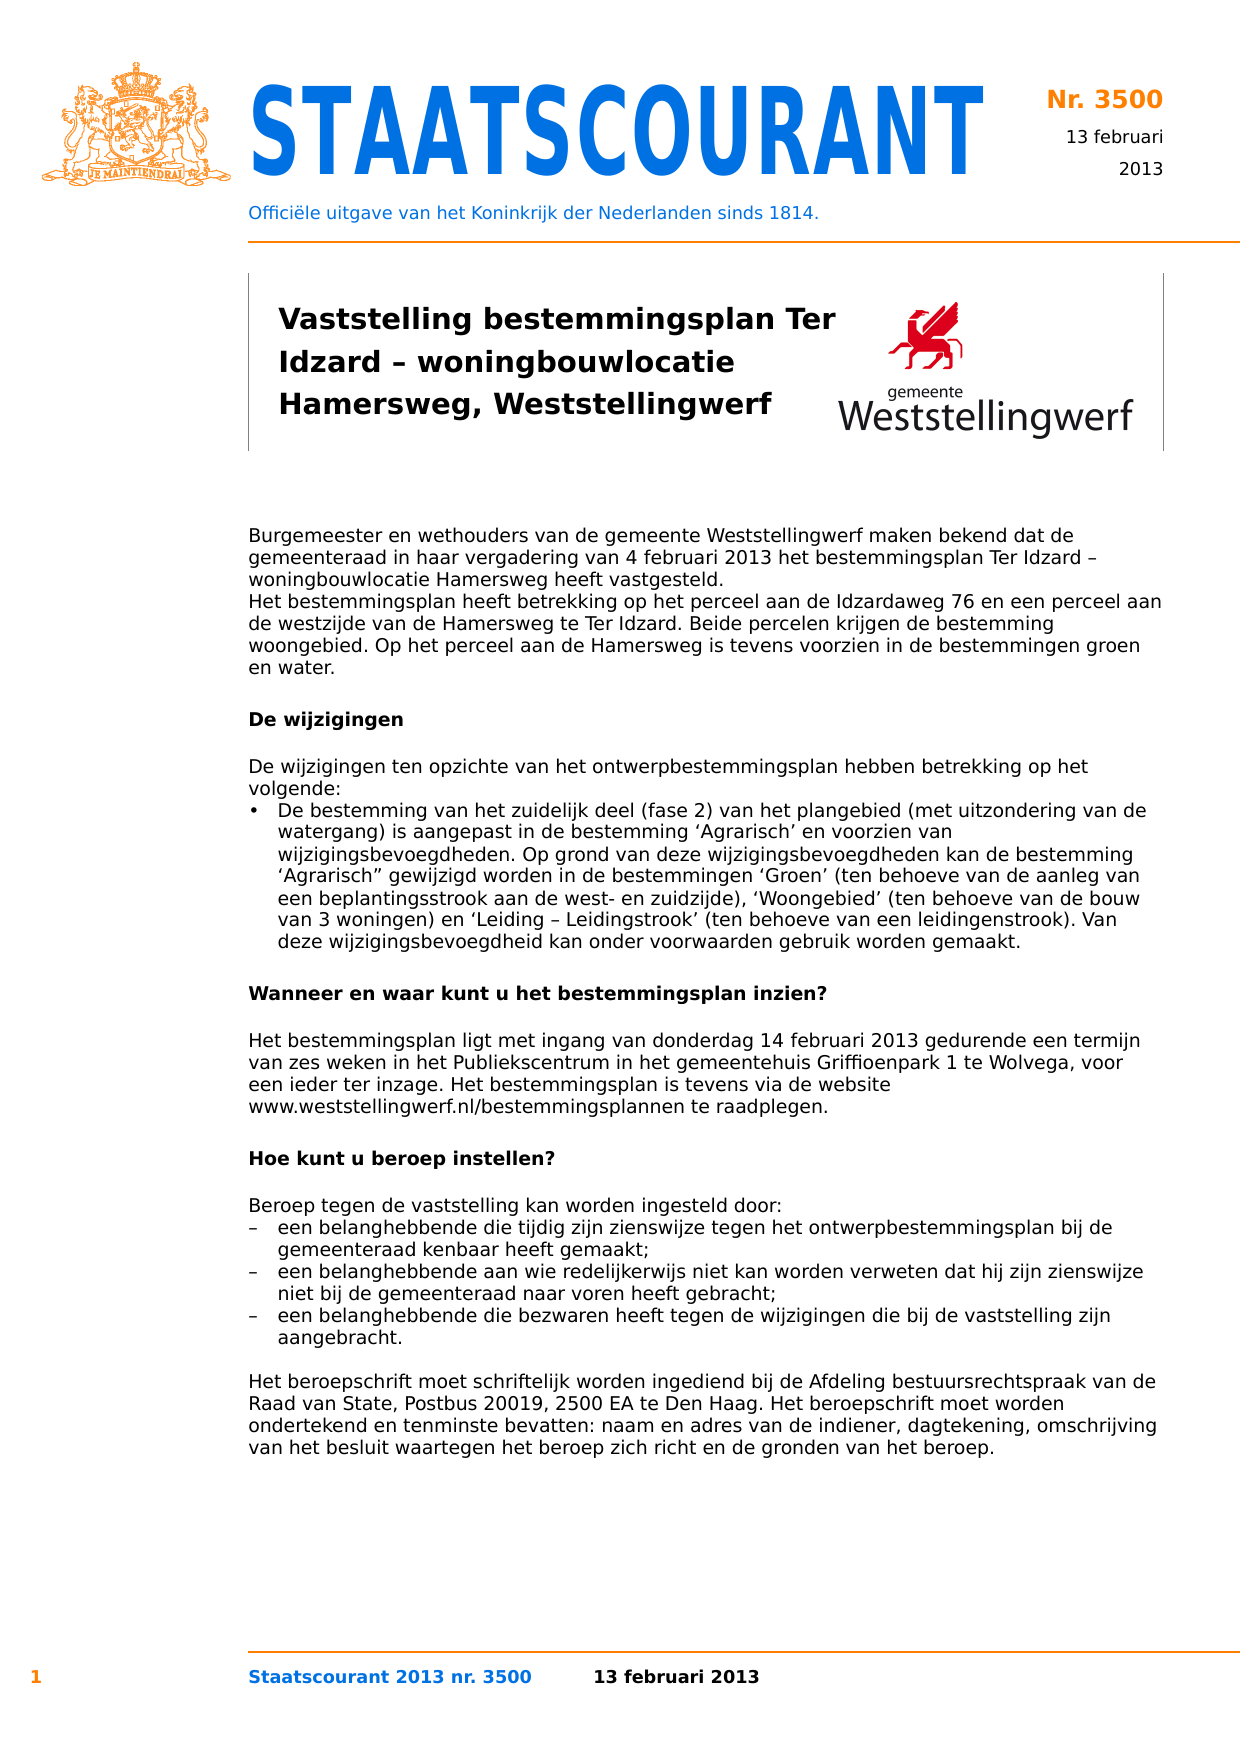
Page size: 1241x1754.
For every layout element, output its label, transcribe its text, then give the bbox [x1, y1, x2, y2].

text Beroep tegen de vaststelling kan worden ingesteld door: [248, 1195, 1163, 1217]
subtitle Wanneer en waar kunt u het bestemmingsplan inzien? [248, 983, 1163, 1005]
subtitle Hoe kunt u beroep instellen? [248, 1148, 1163, 1170]
text Het bestemmingsplan ligt met ingang van donderdag 14 februari 2013 gedurende een termijn van zes weken in het Publiekscentrum in het gemeentehuis Griffioenpark 1 te Wolvega, voor een ieder ter inzage. Het bestemmingsplan is tevens via de website www.weststellingwerf.nl/bestemmingsplannen te raadplegen. [248, 1030, 1163, 1118]
text – een belanghebbende die tijdig zijn zienswijze tegen het ontwerpbestemmingsplan bij de gemeenteraad kenbaar heeft gemaakt; [248, 1217, 1163, 1261]
text Het bestemmingsplan heeft betrekking op het perceel aan de Idzardaweg 76 en een perceel aan de westzijde van de Hamersweg te Ter Idzard. Beide percelen krijgen de bestemming woongebied. Op het perceel aan de Hamersweg is tevens voorzien in de bestemmingen groen en water. [248, 591, 1163, 678]
text De wijzigingen ten opzichte van het ontwerpbestemmingsplan hebben betrekking op het volgende: [248, 756, 1163, 799]
table_cell Officiële uitgave van het Koninkrijk der Nederlanden sinds 1814. [248, 203, 1240, 241]
text – een belanghebbende die bezwaren heeft tegen de wijzigingen die bij de vaststelling zijn aangebracht. [248, 1305, 1163, 1349]
subtitle Vaststelling bestemmingsplan Ter Idzard – woningbouwlocatie Hamersweg, Weststellingwerf [249, 273, 1163, 451]
table_cell 2013 [998, 153, 1240, 203]
table_cell 13 februari [998, 121, 1240, 153]
table_header Nr. 3500 [998, 62, 1240, 121]
text Burgemeester en wethouders van de gemeente Weststellingwerf maken bekend dat de gemeenteraad in haar vergadering van 4 februari 2013 het bestemmingsplan Ter Idzard – woningbouwlocatie Hamersweg heeft vastgesteld. [248, 525, 1163, 591]
text • De bestemming van het zuidelijk deel (fase 2) van het plangebied (met uitzondering van de watergang) is aangepast in de bestemming ‘Agrarisch’ en voorzien van wijzigingsbevoegdheden. Op grond van deze wijzigingsbevoegdheden kan de bestemming ‘Agrarisch” gewijzigd worden in de bestemmingen ‘Groen’ (ten behoeve van de aanleg van een beplantingsstrook aan de west- en zuidzijde), ‘Woongebied’ (ten behoeve van de bouw van 3 woningen) en ‘Leiding – Leidingstrook’ (ten behoeve van een leidingenstrook). Van deze wijzigingsbevoegdheid kan onder voorwaarden gebruik worden gemaakt. [248, 799, 1163, 953]
text – een belanghebbende aan wie redelijkerwijs niet kan worden verweten dat hij zijn zienswijze niet bij de gemeenteraad naar voren heeft gebracht; [248, 1261, 1163, 1305]
table_header STAATSCOURANT [248, 62, 998, 203]
table_header [25, 62, 248, 241]
picture [838, 302, 1134, 439]
text Het beroepschrift moet schriftelijk worden ingediend bij de Afdeling bestuursrechtspraak van de Raad van State, Postbus 20019, 2500 EA te Den Haag. Het beroepschrift moet worden ondertekend en tenminste bevatten: naam en adres van de indiener, dagtekening, omschrijving van het besluit waartegen het beroep zich richt en de gronden van het beroep. [248, 1371, 1163, 1459]
subtitle De wijzigingen [248, 708, 1163, 731]
picture [41, 62, 231, 186]
